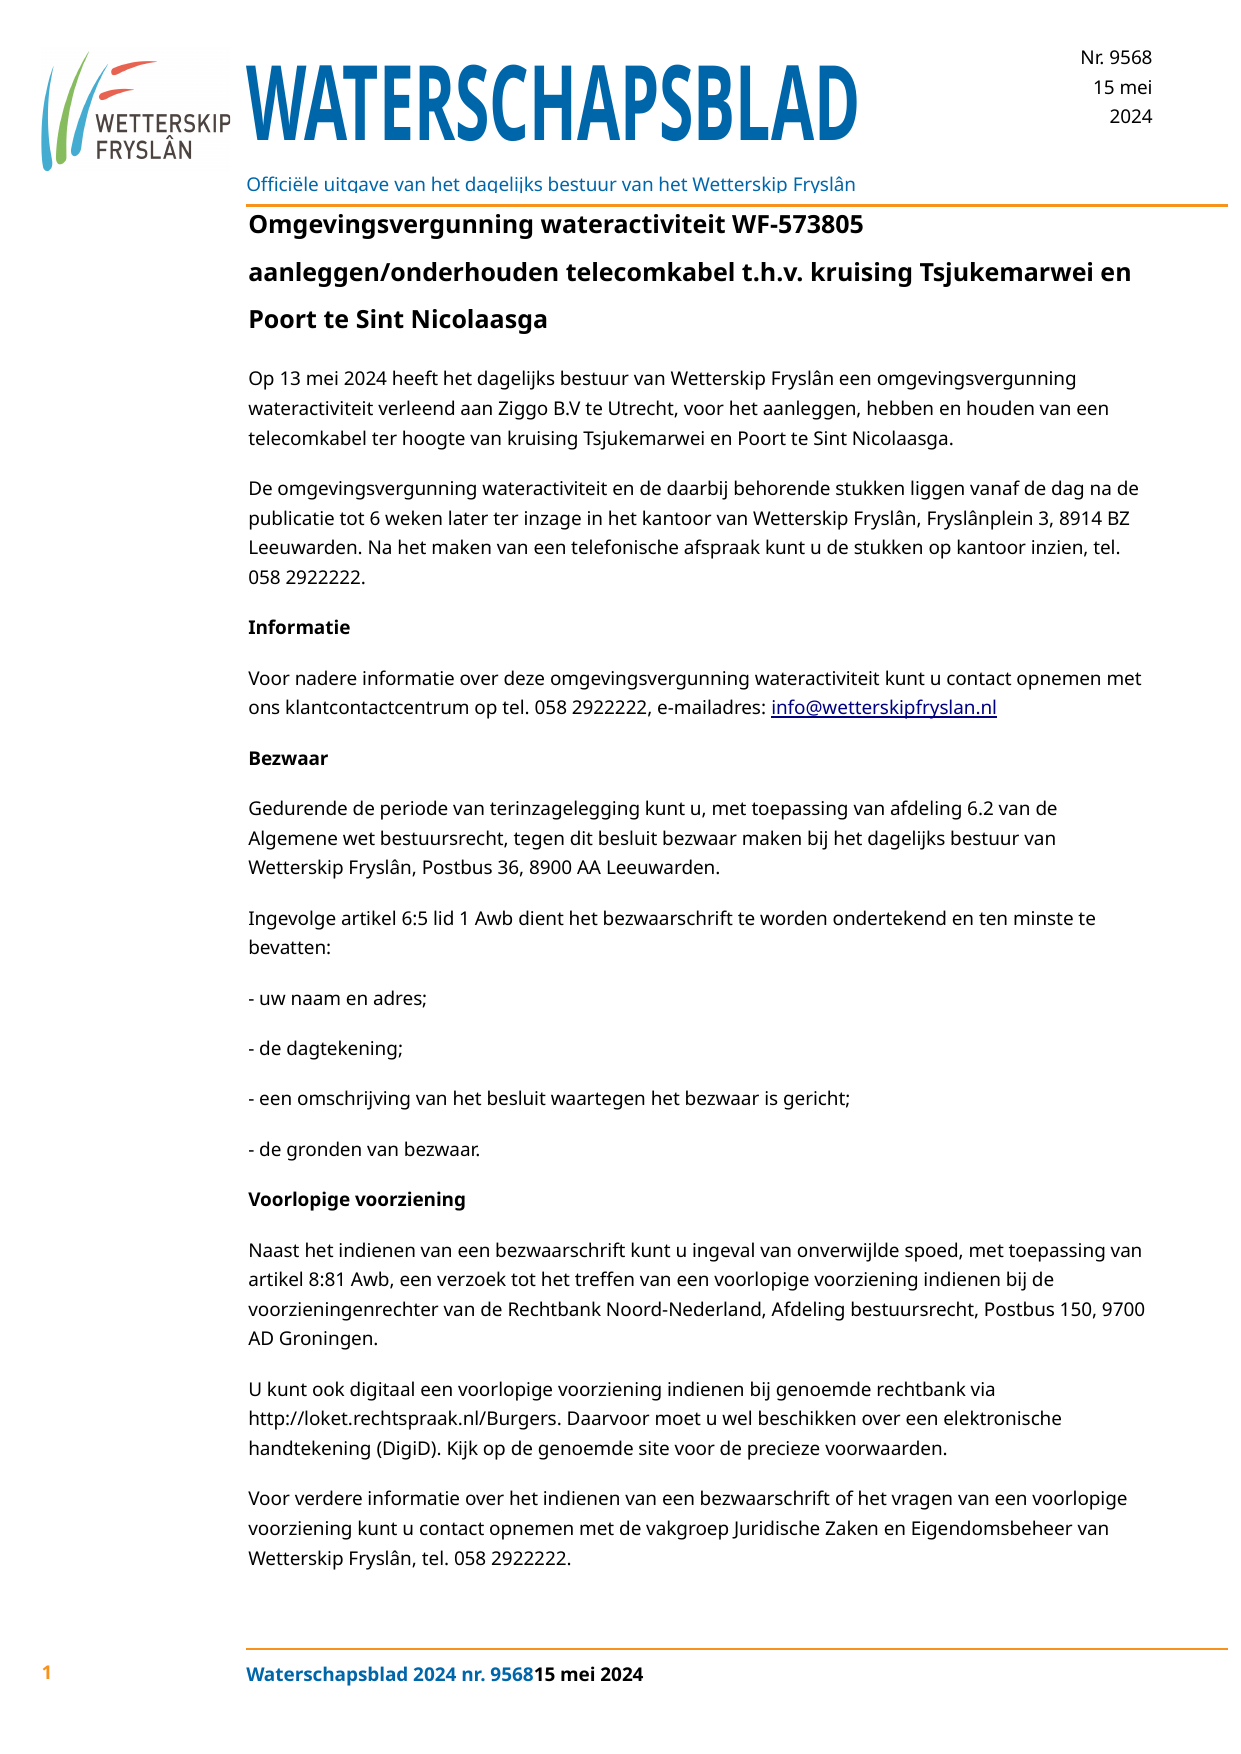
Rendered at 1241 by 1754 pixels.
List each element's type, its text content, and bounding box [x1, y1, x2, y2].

text - uw naam en adres; [248, 985, 1152, 1010]
text - een omschrijving van het besluit waartegen het bezwaar is gericht; [248, 1086, 1152, 1111]
text Voor verdere informatie over het indienen van een bezwaarschrift of het vragen van een voorlopige voorziening kunt u contact opnemen met de vakgroep Juridische Zaken en Eigendomsbeheer van Wetterskip Fryslân, tel. 058 2922222. [248, 1486, 1152, 1570]
text U kunt ook digitaal een voorlopige voorziening indienen bij genoemde rechtbank via http://loket.rechtspraak.nl/Burgers. Daarvoor moet u wel beschikken over een elektronische handtekening (DigiD). Kijk op de genoemde site voor de precieze voorwaarden. [248, 1376, 1152, 1461]
text Voor nadere informatie over deze omgevingsvergunning wateractiviteit kunt u contact opnemen met ons klantcontactcentrum op tel. 058 2922222, e-mailadres: info@wetterskipfryslan.nl [248, 665, 1152, 720]
text - de gronden van bezwaar. [248, 1136, 1152, 1162]
picture [41, 47, 231, 172]
text Ingevolge artikel 6:5 lid 1 Awb dient het bezwaarschrift te worden ondertekend en ten minste te bevatten: [248, 905, 1152, 960]
text Omgevingsvergunning wateractiviteit WF-573805 aanleggen/onderhouden telecomkabel t.h.v. kruising Tsjukemarwei en Poort te Sint Nicolaasga [248, 207, 1152, 336]
text Voorlopige voorziening [248, 1186, 1152, 1212]
text De omgevingsvergunning wateractiviteit en de daarbij behorende stukken liggen vanaf de dag na de publicatie tot 6 weken later ter inzage in het kantoor van Wetterskip Fryslân, Fryslânplein 3, 8914 BZ Leeuwarden. Na het maken van een telefonische afspraak kunt u de stukken op kantoor inzien, tel. 058 2922222. [248, 475, 1152, 589]
text Op 13 mei 2024 heeft het dagelijks bestuur van Wetterskip Fryslân een omgevingsvergunning wateractiviteit verleend aan Ziggo B.V te Utrecht, voor het aanleggen, hebben en houden van een telecomkabel ter hoogte van kruising Tsjukemarwei en Poort te Sint Nicolaasga. [248, 366, 1152, 450]
text Gedurende de periode van terinzagelegging kunt u, met toepassing van afdeling 6.2 van de Algemene wet bestuursrecht, tegen dit besluit bezwaar maken bij het dagelijks bestuur van Wetterskip Fryslân, Postbus 36, 8900 AA Leeuwarden. [248, 795, 1152, 880]
text Bezwaar [248, 745, 1152, 770]
text Informatie [248, 614, 1152, 640]
text Naast het indienen van een bezwaarschrift kunt u ingeval van onverwijlde spoed, met toepassing van artikel 8:81 Awb, een verzoek tot het treffen van een voorlopige voorziening indienen bij de voorzieningenrechter van de Rechtbank Noord-Nederland, Afdeling bestuursrecht, Postbus 150, 9700 AD Groningen. [248, 1237, 1152, 1351]
text - de dagtekening; [248, 1035, 1152, 1061]
